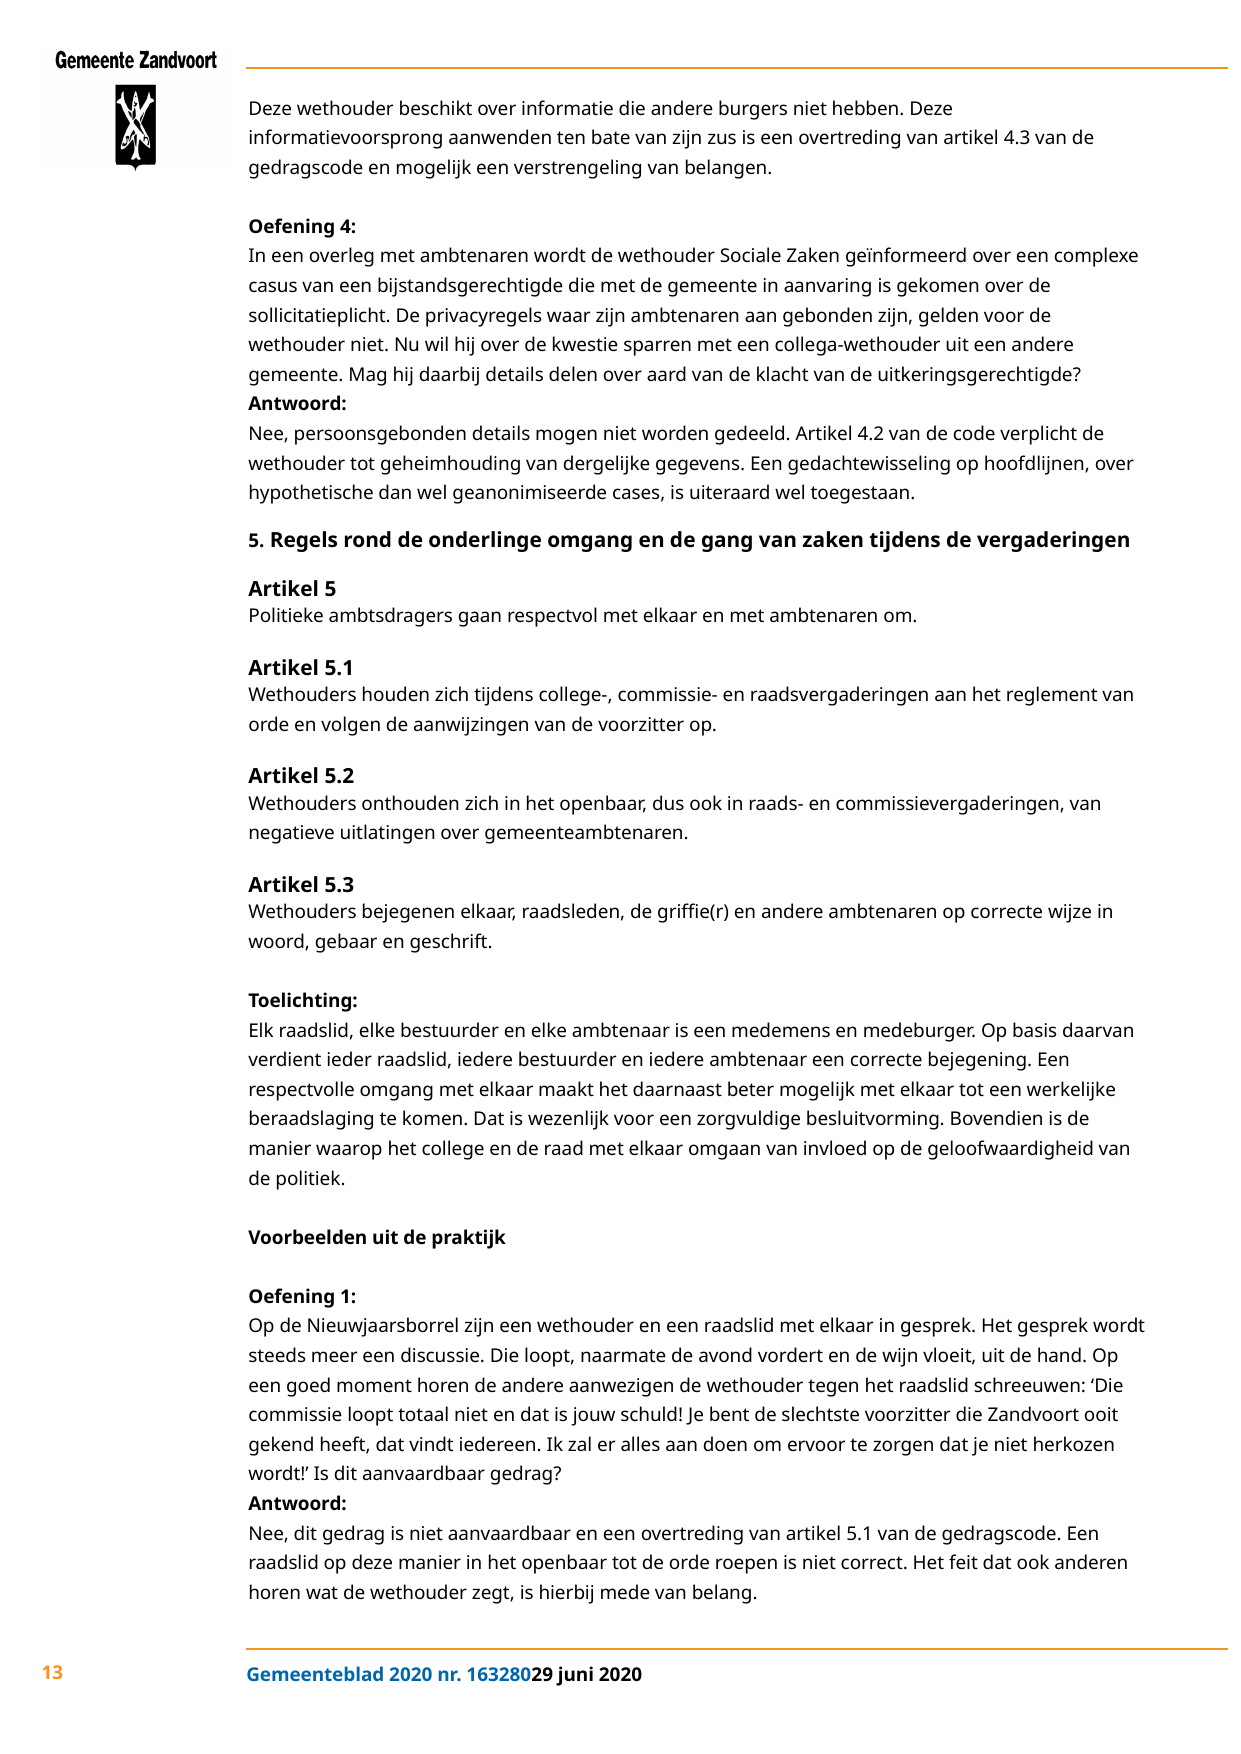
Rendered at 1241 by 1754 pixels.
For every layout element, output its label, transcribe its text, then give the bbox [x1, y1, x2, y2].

text Oefening 4: [248, 213, 1152, 239]
text Artikel 5.2 [248, 762, 1152, 790]
text Antwoord: [248, 391, 1152, 416]
text Artikel 5.1 [248, 653, 1152, 682]
text Voorbeelden uit de praktijk [248, 1224, 1152, 1249]
text Politieke ambtsdragers gaan respectvol met elkaar en met ambtenaren om. [248, 603, 1152, 628]
text Artikel 5.3 [248, 870, 1152, 898]
text Nee, dit gedrag is niet aanvaardbaar en een overtreding van artikel 5.1 van de gedragscode. Een raadslid op deze manier in het openbaar tot de orde roepen is niet correct. Het feit dat ook anderen horen wat de wethouder zegt, is hierbij mede van belang. [248, 1520, 1152, 1604]
text Deze wethouder beschikt over informatie die andere burgers niet hebben. Deze informatievoorsprong aanwenden ten bate van zijn zus is een overtreding van artikel 4.3 van de gedragscode en mogelijk een verstrengeling van belangen. [248, 95, 1152, 180]
text Wethouders bejegenen elkaar, raadsleden, de griffie(r) en andere ambtenaren op correcte wijze in woord, gebaar en geschrift. [248, 898, 1152, 954]
text In een overleg met ambtenaren wordt de wethouder Sociale Zaken geïnformeerd over een complexe casus van een bijstandsgerechtigde die met de gemeente in aanvaring is gekomen over de sollicitatieplicht. De privacyregels waar zijn ambtenaren aan gebonden zijn, gelden voor de wethouder niet. Nu wil hij over de kwestie sparren met een collega-wethouder uit een andere gemeente. Mag hij daarbij details delen over aard van de klacht van de uitkeringsgerechtigde? [248, 243, 1152, 387]
text Nee, persoonsgebonden details mogen niet worden gedeeld. Artikel 4.2 van de code verplicht de wethouder tot geheimhouding van dergelijke gegevens. Een gedachtewisseling op hoofdlijnen, over hypothetische dan wel geanonimiseerde cases, is uiteraard wel toegestaan. [248, 420, 1152, 505]
text Artikel 5 [248, 574, 1152, 603]
text Oefening 1: [248, 1283, 1152, 1309]
picture [41, 47, 231, 172]
text Antwoord: [248, 1490, 1152, 1516]
text Op de Nieuwjaarsborrel zijn een wethouder en een raadslid met elkaar in gesprek. Het gesprek wordt steeds meer een discussie. Die loopt, naarmate de avond vordert en de wijn vloeit, uit de hand. Op een goed moment horen de andere aanwezigen de wethouder tegen het raadslid schreeuwen: ‘Die commissie loopt totaal niet en dat is jouw schuld! Je bent de slechtste voorzitter die Zandvoort ooit gekend heeft, dat vindt iedereen. Ik zal er alles aan doen om ervoor te zorgen dat je niet herkozen wordt!’ Is dit aanvaardbaar gedrag? [248, 1313, 1152, 1486]
text Wethouders houden zich tijdens college-, commissie- en raadsvergaderingen aan het reglement van orde en volgen de aanwijzingen van de voorzitter op. [248, 682, 1152, 737]
text Elk raadslid, elke bestuurder en elke ambtenaar is een medemens en medeburger. Op basis daarvan verdient ieder raadslid, iedere bestuurder en iedere ambtenaar een correcte bejegening. Een respectvolle omgang met elkaar maakt het daarnaast beter mogelijk met elkaar tot een werkelijke beraadslaging te komen. Dat is wezenlijk voor een zorgvuldige besluitvorming. Bovendien is de manier waarop het college en de raad met elkaar omgaan van invloed op de geloofwaardigheid van de politiek. [248, 1017, 1152, 1190]
text Wethouders onthouden zich in het openbaar, dus ook in raads- en commissievergaderingen, van negatieve uitlatingen over gemeenteambtenaren. [248, 790, 1152, 845]
text 5. Regels rond de onderlinge omgang en de gang van zaken tijdens de vergaderingen [248, 525, 1152, 553]
text Toelichting: [248, 987, 1152, 1013]
